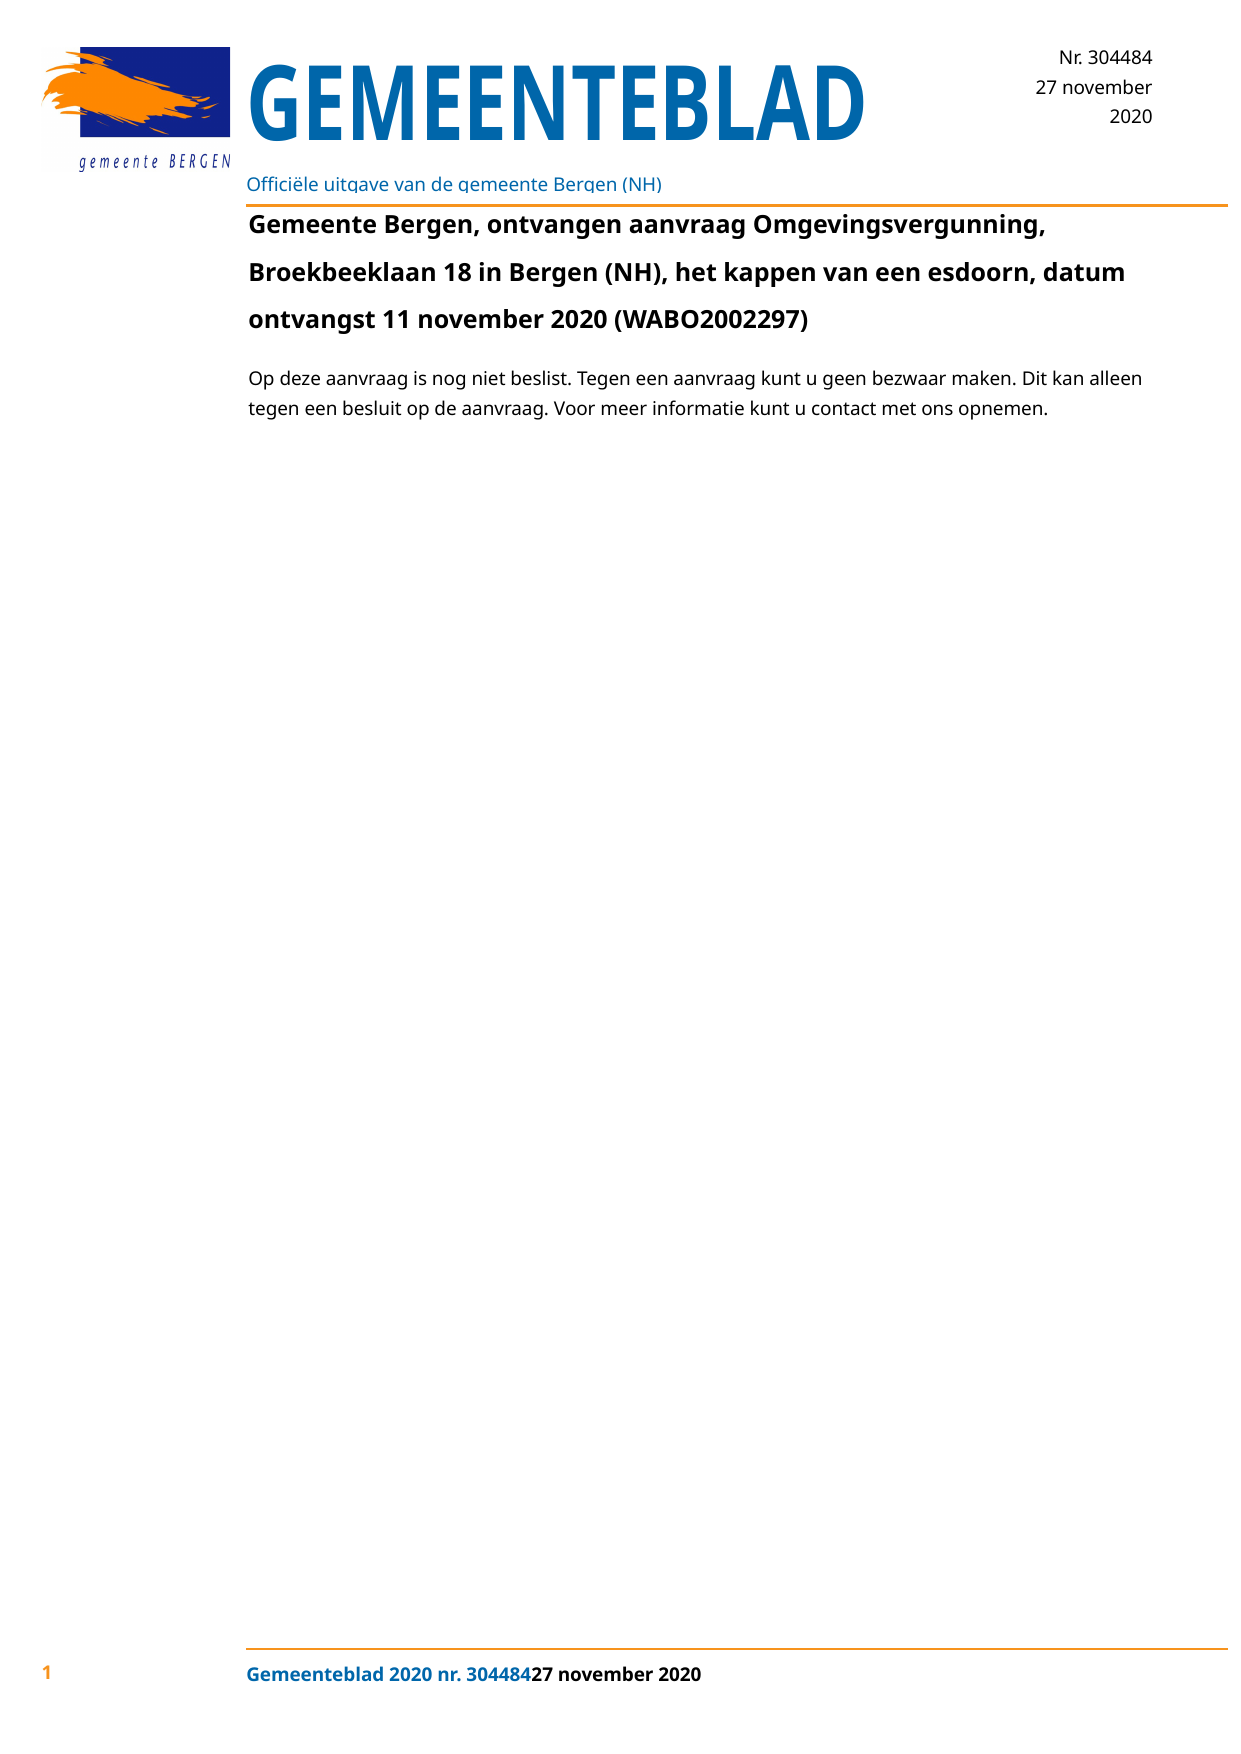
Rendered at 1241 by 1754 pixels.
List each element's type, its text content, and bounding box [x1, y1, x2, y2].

text Op deze aanvraag is nog niet beslist. Tegen een aanvraag kunt u geen bezwaar maken. Dit kan alleen tegen een besluit op de aanvraag. Voor meer informatie kunt u contact met ons opnemen. [248, 366, 1152, 421]
text Gemeente Bergen, ontvangen aanvraag Omgevingsvergunning, Broekbeeklaan 18 in Bergen (NH), het kappen van een esdoorn, datum ontvangst 11 november 2020 (WABO2002297) [248, 207, 1152, 336]
picture [41, 47, 231, 172]
